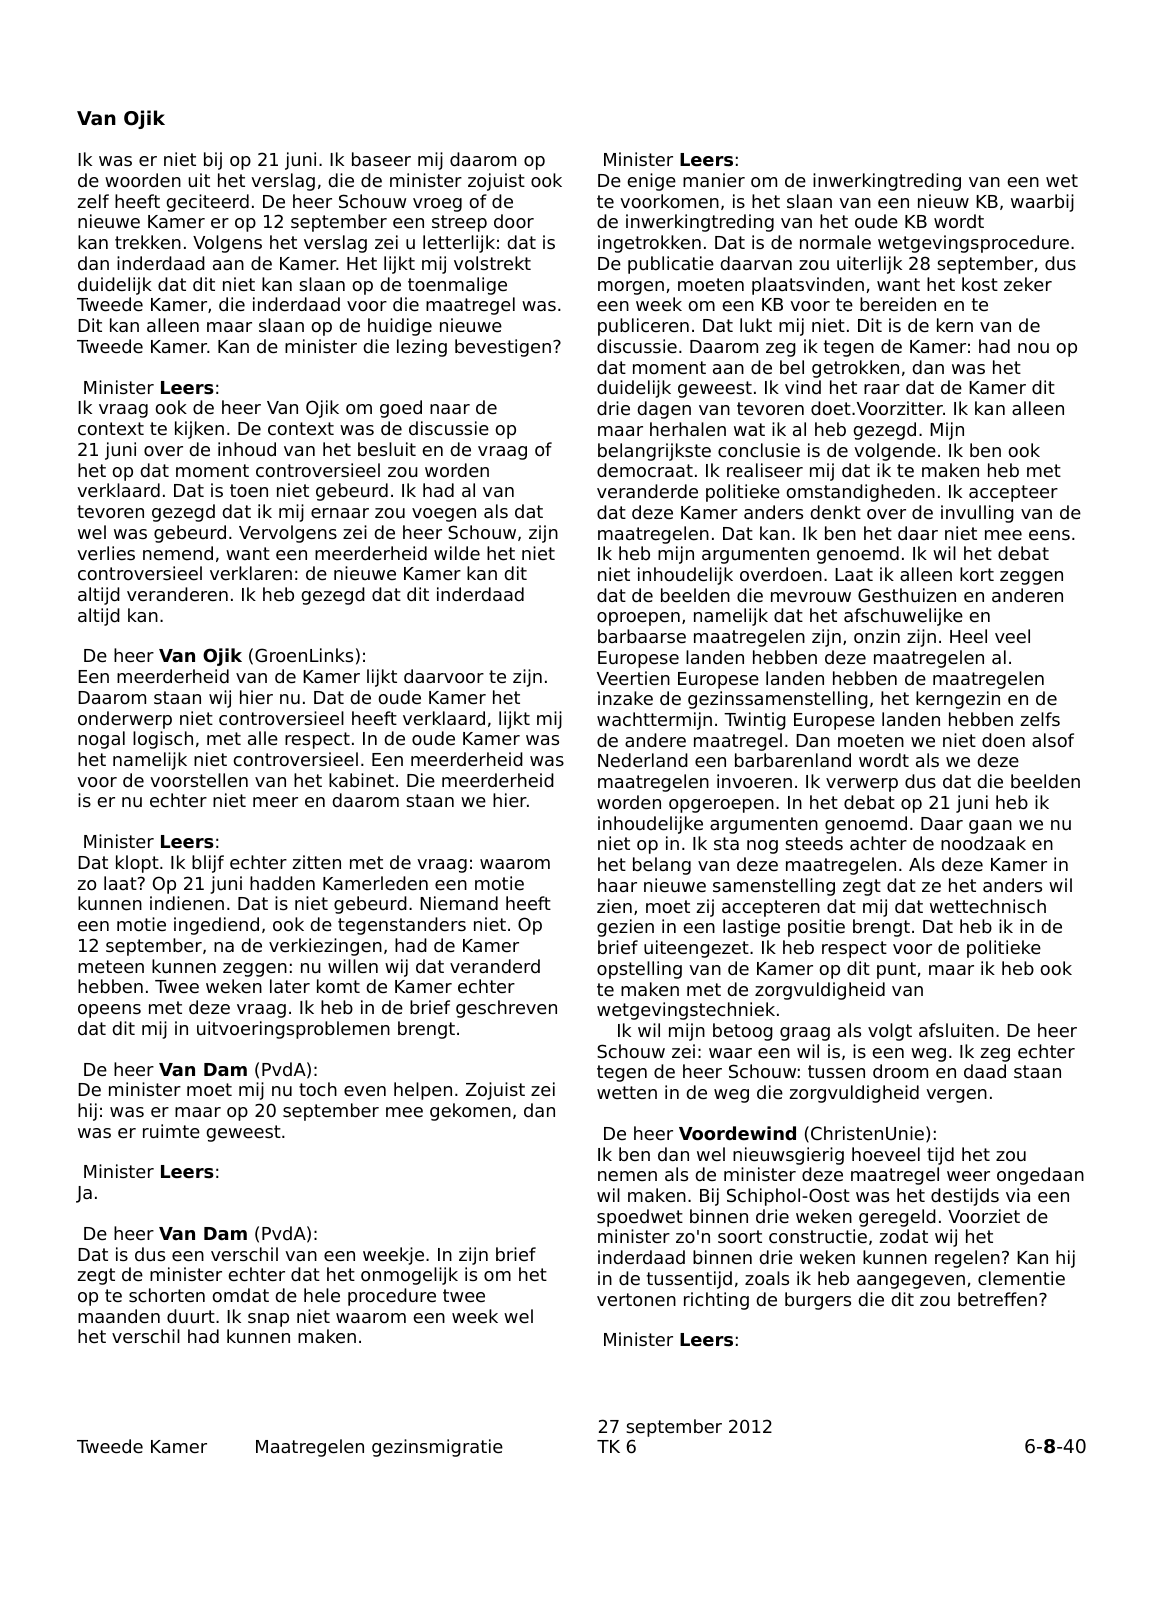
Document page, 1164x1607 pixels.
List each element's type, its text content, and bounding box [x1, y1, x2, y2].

text De heer Voordewind (ChristenUnie): [596, 1124, 1087, 1144]
text Minister Leers: [596, 150, 1087, 171]
text De heer Van Dam (PvdA): [77, 1224, 567, 1244]
text Dat is dus een verschil van een weekje. In zijn brief zegt de minister echter dat het onmogelijk is om het op te schorten omdat de hele procedure twee maanden duurt. Ik snap niet waarom een week wel het verschil had kunnen maken. [77, 1244, 567, 1348]
text Ik ben dan wel nieuwsgierig hoeveel tijd het zou nemen als de minister deze maatregel weer ongedaan wil maken. Bij Schiphol-Oost was het destijds via een spoedwet binnen drie weken geregeld. Voorziet de minister zo'n soort constructie, zodat wij het inderdaad binnen drie weken kunnen regelen? Kan hij in de tussentijd, zoals ik heb aangegeven, clementie vertonen richting de burgers die dit zou betreffen? [596, 1144, 1087, 1310]
text Ja. [77, 1183, 567, 1204]
text De minister moet mij nu toch even helpen. Zojuist zei hij: was er maar op 20 september mee gekomen, dan was er ruimte geweest. [77, 1080, 567, 1142]
text Minister Leers: [596, 1330, 1087, 1351]
text De enige manier om de inwerkingtreding van een wet te voorkomen, is het slaan van een nieuw KB, waarbij de inwerkingtreding van het oude KB wordt ingetrokken. Dat is de normale wetgevingsprocedure. De publicatie daarvan zou uiterlijk 28 september, dus morgen, moeten plaatsvinden, want het kost zeker een week om een KB voor te bereiden en te publiceren. Dat lukt mij niet. Dit is de kern van de discussie. Daarom zeg ik tegen de Kamer: had nou op dat moment aan de bel getrokken, dan was het duidelijk geweest. Ik vind het raar dat de Kamer dit drie dagen van tevoren doet.Voorzitter. Ik kan alleen maar herhalen wat ik al heb gezegd. Mijn belangrijkste conclusie is de volgende. Ik ben ook democraat. Ik realiseer mij dat ik te maken heb met veranderde politieke omstandigheden. Ik accepteer dat deze Kamer anders denkt over de invulling van de maatregelen. Dat kan. Ik ben het daar niet mee eens. Ik heb mijn argumenten genoemd. Ik wil het debat niet inhoudelijk overdoen. Laat ik alleen kort zeggen dat de beelden die mevrouw Gesthuizen en anderen oproepen, namelijk dat het afschuwelijke en barbaarse maatregelen zijn, onzin zijn. Heel veel Europese landen hebben deze maatregelen al. Veertien Europese landen hebben de maatregelen inzake de gezinssamenstelling, het kerngezin en de wachttermijn. Twintig Europese landen hebben zelfs de andere maatregel. Dan moeten we niet doen alsof Nederland een barbarenland wordt als we deze maatregelen invoeren. Ik verwerp dus dat die beelden worden opgeroepen. In het debat op 21 juni heb ik inhoudelijke argumenten genoemd. Daar gaan we nu niet op in. Ik sta nog steeds achter de noodzaak en het belang van deze maatregelen. Als deze Kamer in haar nieuwe samenstelling zegt dat ze het anders wil zien, moet zij accepteren dat mij dat wettechnisch gezien in een lastige positie brengt. Dat heb ik in de brief uiteengezet. Ik heb respect voor de politieke opstelling van de Kamer op dit punt, maar ik heb ook te maken met de zorgvuldigheid van wetgevingstechniek. [596, 171, 1087, 1021]
text Ik vraag ook de heer Van Ojik om goed naar de context te kijken. De context was de discussie op 21 juni over de inhoud van het besluit en de vraag of het op dat moment controversieel zou worden verklaard. Dat is toen niet gebeurd. Ik had al van tevoren gezegd dat ik mij ernaar zou voegen als dat wel was gebeurd. Vervolgens zei de heer Schouw, zijn verlies nemend, want een meerderheid wilde het niet controversieel verklaren: de nieuwe Kamer kan dit altijd veranderen. Ik heb gezegd dat dit inderdaad altijd kan. [77, 398, 567, 626]
text Ik was er niet bij op 21 juni. Ik baseer mij daarom op de woorden uit het verslag, die de minister zojuist ook zelf heeft geciteerd. De heer Schouw vroeg of de nieuwe Kamer er op 12 september een streep door kan trekken. Volgens het verslag zei u letterlijk: dat is dan inderdaad aan de Kamer. Het lijkt mij volstrekt duidelijk dat dit niet kan slaan op de toenmalige Tweede Kamer, die inderdaad voor die maatregel was. Dit kan alleen maar slaan op de huidige nieuwe Tweede Kamer. Kan de minister die lezing bevestigen? [77, 150, 567, 357]
text Minister Leers: [77, 832, 567, 853]
text Minister Leers: [77, 377, 567, 398]
text Minister Leers: [77, 1162, 567, 1183]
text De heer Van Ojik (GroenLinks): [77, 646, 567, 667]
text Dat klopt. Ik blijf echter zitten met de vraag: waarom zo laat? Op 21 juni hadden Kamerleden een motie kunnen indienen. Dat is niet gebeurd. Niemand heeft een motie ingediend, ook de tegenstanders niet. Op 12 september, na de verkiezingen, had de Kamer meteen kunnen zeggen: nu willen wij dat veranderd hebben. Twee weken later komt de Kamer echter opeens met deze vraag. Ik heb in de brief geschreven dat dit mij in uitvoeringsproblemen brengt. [77, 853, 567, 1039]
text Een meerderheid van de Kamer lijkt daarvoor te zijn. Daarom staan wij hier nu. Dat de oude Kamer het onderwerp niet controversieel heeft verklaard, lijkt mij nogal logisch, met alle respect. In de oude Kamer was het namelijk niet controversieel. Een meerderheid was voor de voorstellen van het kabinet. Die meerderheid is er nu echter niet meer en daarom staan we hier. [77, 667, 567, 812]
text De heer Van Dam (PvdA): [77, 1059, 567, 1080]
text Ik wil mijn betoog graag als volgt afsluiten. De heer Schouw zei: waar een wil is, is een weg. Ik zeg echter tegen de heer Schouw: tussen droom en daad staan wetten in de weg die zorgvuldigheid vergen. [596, 1021, 1087, 1104]
